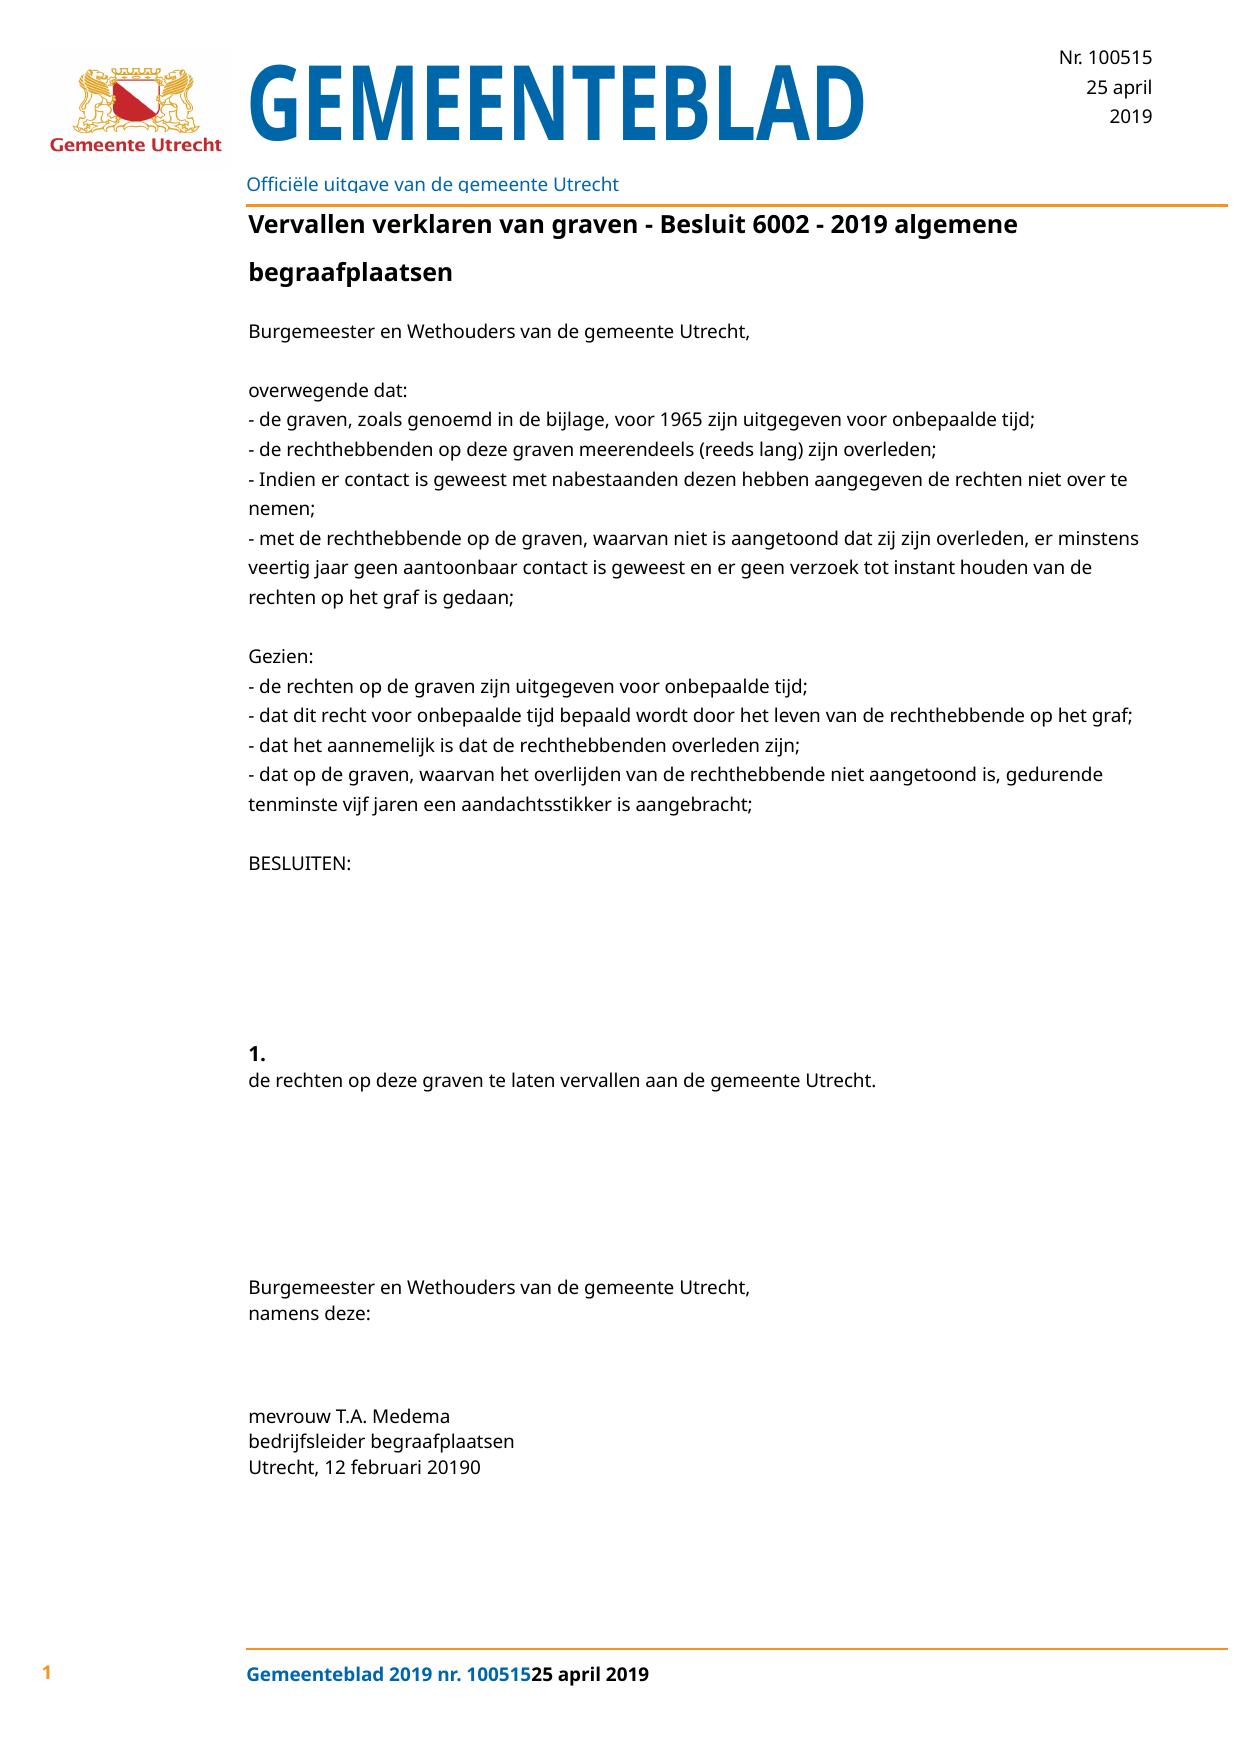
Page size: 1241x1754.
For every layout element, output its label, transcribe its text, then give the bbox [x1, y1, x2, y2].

picture [41, 47, 231, 172]
text Utrecht, 12 februari 20190 [248, 1454, 1152, 1480]
text Burgemeester en Wethouders van de gemeente Utrecht, [248, 1274, 1152, 1300]
text overwegende dat: [248, 377, 1152, 403]
text bedrijfsleider begraafplaatsen [248, 1429, 1152, 1454]
text - Indien er contact is geweest met nabestaanden dezen hebben aangegeven de rechten niet over te nemen; [248, 466, 1152, 521]
text Burgemeester en Wethouders van de gemeente Utrecht, [248, 318, 1152, 344]
text BESLUITEN: [248, 850, 1152, 876]
text - de rechthebbenden op deze graven meerendeels (reeds lang) zijn overleden; [248, 436, 1152, 462]
text de rechten op deze graven te laten vervallen aan de gemeente Utrecht. [248, 1067, 1152, 1093]
text mevrouw T.A. Medema [248, 1403, 1152, 1429]
text - dat dit recht voor onbepaalde tijd bepaald wordt door het leven van de rechthebbende op het graf; [248, 702, 1152, 728]
text Vervallen verklaren van graven - Besluit 6002 - 2019 algemene begraafplaatsen [248, 207, 1152, 288]
text 1. [248, 1039, 1152, 1067]
text - de graven, zoals genoemd in de bijlage, voor 1965 zijn uitgegeven voor onbepaalde tijd; [248, 407, 1152, 432]
text Gezien: [248, 643, 1152, 669]
text - dat het aannemelijk is dat de rechthebbenden overleden zijn; [248, 732, 1152, 758]
text namens deze: [248, 1300, 1152, 1326]
text - de rechten op de graven zijn uitgegeven voor onbepaalde tijd; [248, 673, 1152, 699]
text - met de rechthebbende op de graven, waarvan niet is aangetoond dat zij zijn overleden, er minstens veertig jaar geen aantoonbaar contact is geweest en er geen verzoek tot instant houden van de rechten op het graf is gedaan; [248, 525, 1152, 610]
text - dat op de graven, waarvan het overlijden van de rechthebbende niet aangetoond is, gedurende tenminste vijf jaren een aandachtsstikker is aangebracht; [248, 762, 1152, 817]
